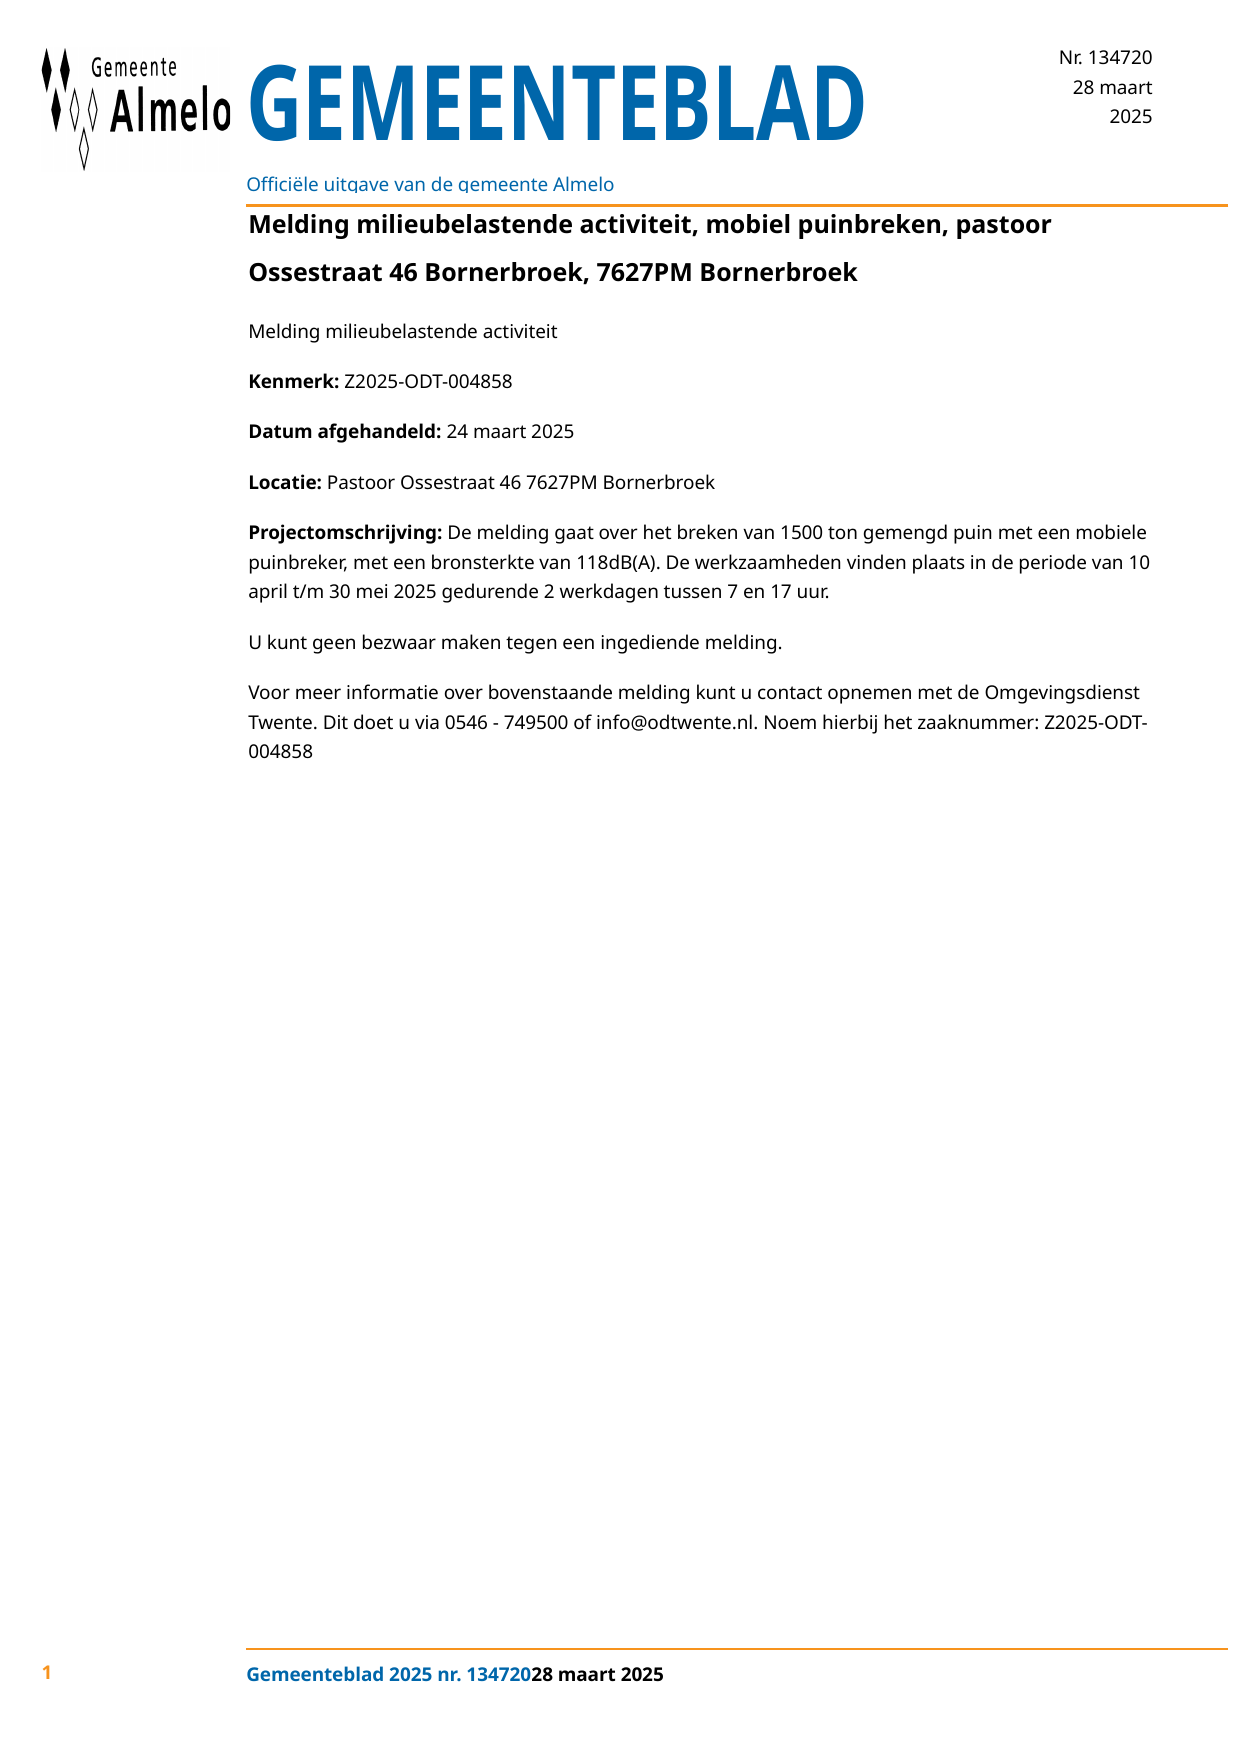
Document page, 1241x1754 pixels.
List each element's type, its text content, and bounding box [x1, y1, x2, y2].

text Locatie: Pastoor Ossestraat 46 7627PM Bornerbroek [248, 469, 1152, 495]
text Melding milieubelastende activiteit [248, 318, 1152, 344]
text Projectomschrijving: De melding gaat over het breken van 1500 ton gemengd puin met een mobiele puinbreker, met een bronsterkte van 118dB(A). De werkzaamheden vinden plaats in de periode van 10 april t/m 30 mei 2025 gedurende 2 werkdagen tussen 7 en 17 uur. [248, 519, 1152, 604]
picture [41, 47, 231, 172]
text Datum afgehandeld: 24 maart 2025 [248, 419, 1152, 444]
text Kenmerk: Z2025-ODT-004858 [248, 368, 1152, 394]
text Melding milieubelastende activiteit, mobiel puinbreken, pastoor Ossestraat 46 Bornerbroek, 7627PM Bornerbroek [248, 207, 1152, 288]
text U kunt geen bezwaar maken tegen een ingediende melding. [248, 629, 1152, 655]
text Voor meer informatie over bovenstaande melding kunt u contact opnemen met de Omgevingsdienst Twente. Dit doet u via 0546 - 749500 of info@odtwente.nl. Noem hierbij het zaaknummer: Z2025-ODT-004858 [248, 679, 1152, 764]
